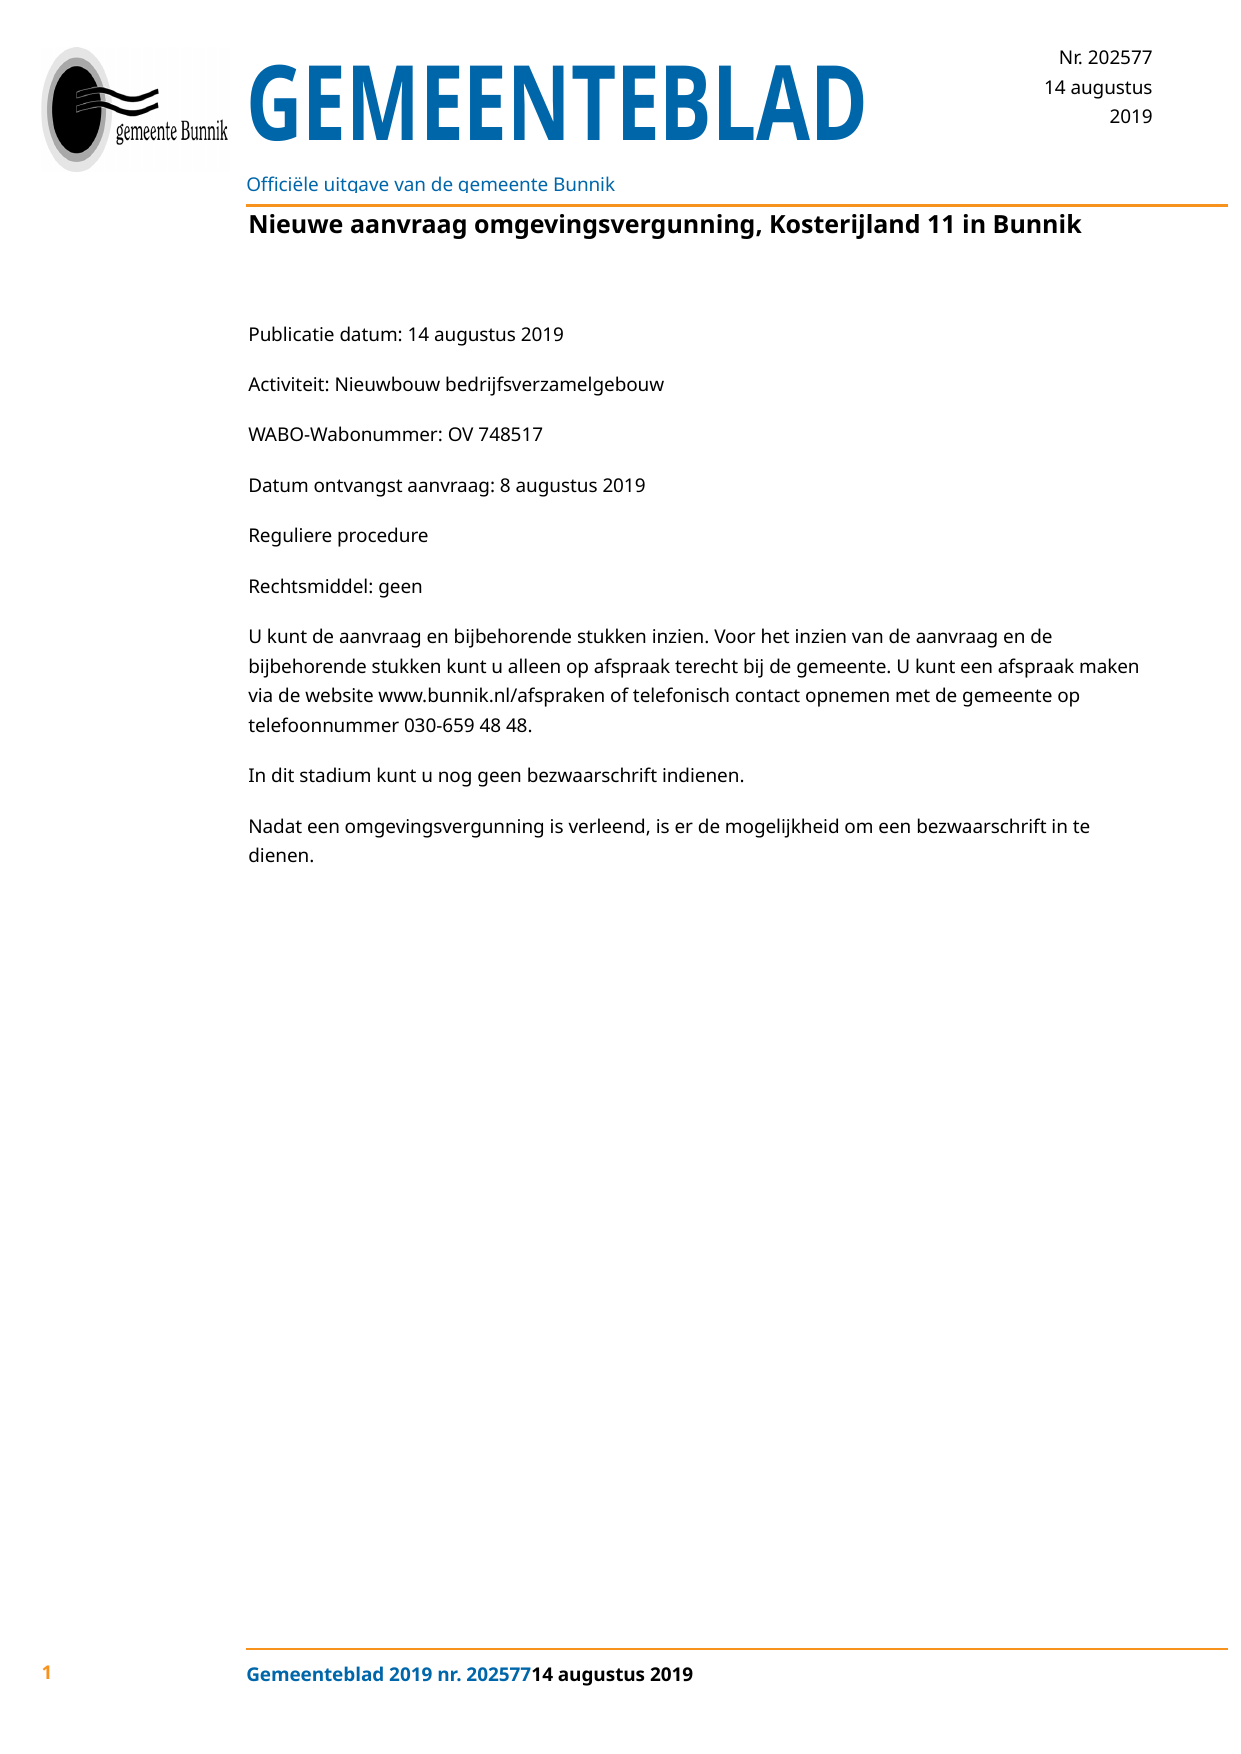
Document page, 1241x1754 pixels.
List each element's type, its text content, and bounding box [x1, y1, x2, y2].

text Rechtsmiddel: geen [248, 573, 1152, 598]
picture [41, 47, 231, 172]
text Activiteit: Nieuwbouw bedrijfsverzamelgebouw [248, 371, 1152, 397]
text In dit stadium kunt u nog geen bezwaarschrift indienen. [248, 762, 1152, 788]
text WABO-Wabonummer: OV 748517 [248, 422, 1152, 447]
text Datum ontvangst aanvraag: 8 augustus 2019 [248, 472, 1152, 498]
text Nieuwe aanvraag omgevingsvergunning, Kosterijland 11 in Bunnik [248, 207, 1152, 241]
text Nadat een omgevingsvergunning is verleend, is er de mogelijkheid om een bezwaarschrift in te dienen. [248, 813, 1152, 868]
text U kunt de aanvraag en bijbehorende stukken inzien. Voor het inzien van de aanvraag en de bijbehorende stukken kunt u alleen op afspraak terecht bij de gemeente. U kunt een afspraak maken via de website www.bunnik.nl/afspraken of telefonisch contact opnemen met de gemeente op telefoonnummer 030-659 48 48. [248, 623, 1152, 738]
text Publicatie datum: 14 augustus 2019 [248, 321, 1152, 346]
text Reguliere procedure [248, 522, 1152, 548]
